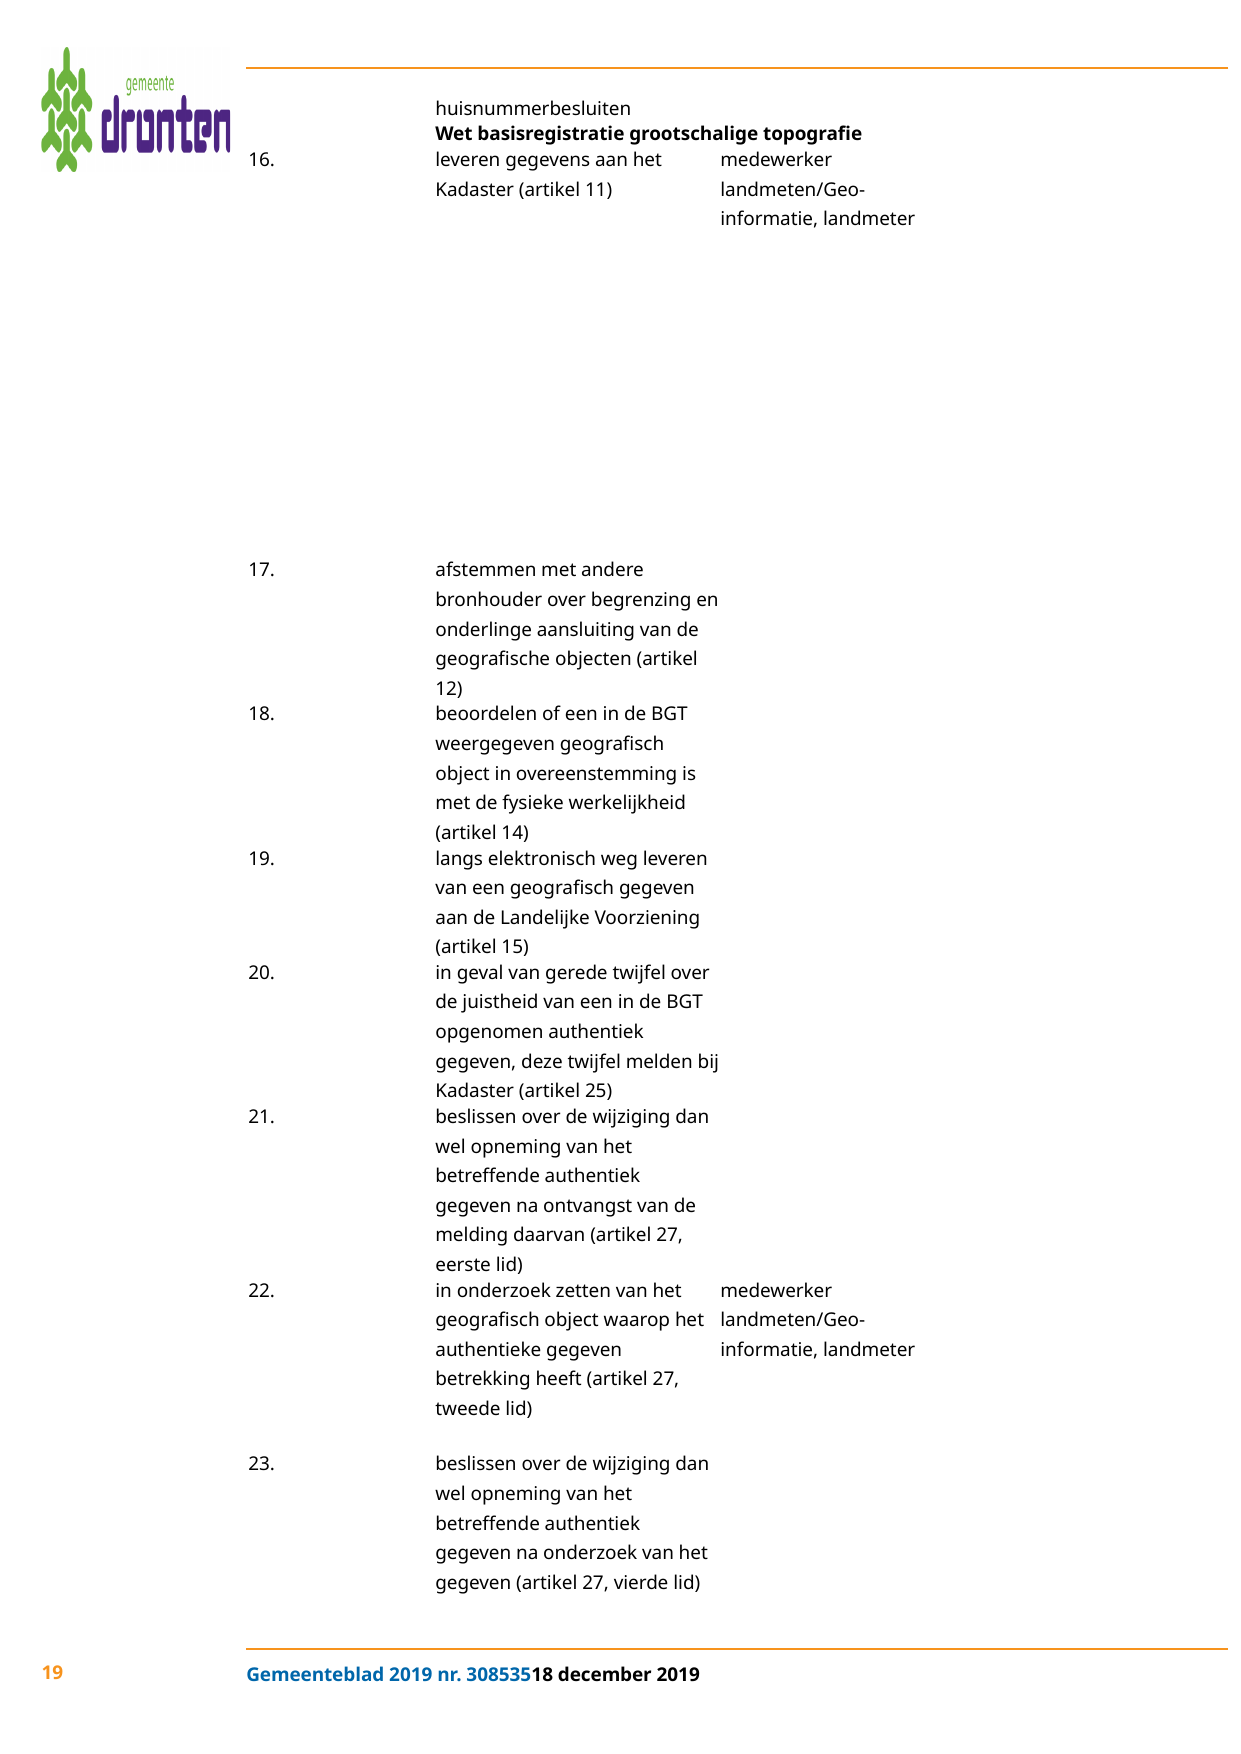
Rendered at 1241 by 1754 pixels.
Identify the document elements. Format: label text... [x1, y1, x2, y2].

table_cell [940, 557, 1152, 701]
table_cell [720, 701, 940, 845]
table_cell 21. [248, 1103, 435, 1277]
table_cell langs elektronisch weg leveren van een geografisch gegeven aan de Landelijke Voorziening (artikel 15) [435, 845, 720, 959]
table_cell [940, 701, 1152, 845]
table_cell 19. [248, 845, 435, 959]
table_cell [720, 1103, 940, 1277]
table_cell 18. [248, 701, 435, 845]
table_cell in geval van gerede twijfel over de juistheid van een in de BGT opgenomen authentiek gegeven, deze twijfel melden bij Kadaster (artikel 25) [435, 959, 720, 1103]
table_cell in onderzoek zetten van het geografisch object waarop het authentieke gegeven betrekking heeft (artikel 27, tweede lid) [435, 1277, 720, 1451]
table_cell medewerker landmeten/Geo-informatie, landmeter [720, 146, 940, 557]
table_cell 17. [248, 557, 435, 701]
table_cell beslissen over de wijziging dan wel opneming van het betreffende authentiek gegeven na onderzoek van het gegeven (artikel 27, vierde lid) [435, 1451, 720, 1594]
table_cell 23. [248, 1451, 435, 1594]
picture [41, 47, 231, 172]
table_cell [940, 845, 1152, 959]
table_cell leveren gegevens aan het Kadaster (artikel 11) [435, 146, 720, 557]
table_cell [940, 959, 1152, 1103]
table_cell beslissen over de wijziging dan wel opneming van het betreffende authentiek gegeven na ontvangst van de melding daarvan (artikel 27, eerste lid) [435, 1103, 720, 1277]
table_cell [940, 1103, 1152, 1277]
table_cell [720, 95, 940, 121]
table_cell 16. [248, 146, 435, 557]
table_cell huisnummerbesluiten [435, 95, 720, 121]
table_cell 22. [248, 1277, 435, 1451]
table_cell [720, 959, 940, 1103]
table_cell [940, 1277, 1152, 1451]
table_cell [720, 557, 940, 701]
table_cell beoordelen of een in de BGT weergegeven geografisch object in overeenstemming is met de fysieke werkelijkheid (artikel 14) [435, 701, 720, 845]
table_cell [940, 146, 1152, 557]
table_cell [940, 1451, 1152, 1594]
table_cell [248, 121, 435, 146]
table_cell [720, 845, 940, 959]
table_cell medewerker landmeten/Geo-informatie, landmeter [720, 1277, 940, 1451]
table_cell [720, 1451, 940, 1594]
table_cell [940, 95, 1152, 121]
table_cell 20. [248, 959, 435, 1103]
table_cell Wet basisregistratie grootschalige topografie [435, 121, 1152, 146]
table_cell [248, 95, 435, 121]
table_cell afstemmen met andere bronhouder over begrenzing en onderlinge aansluiting van de geografische objecten (artikel 12) [435, 557, 720, 701]
